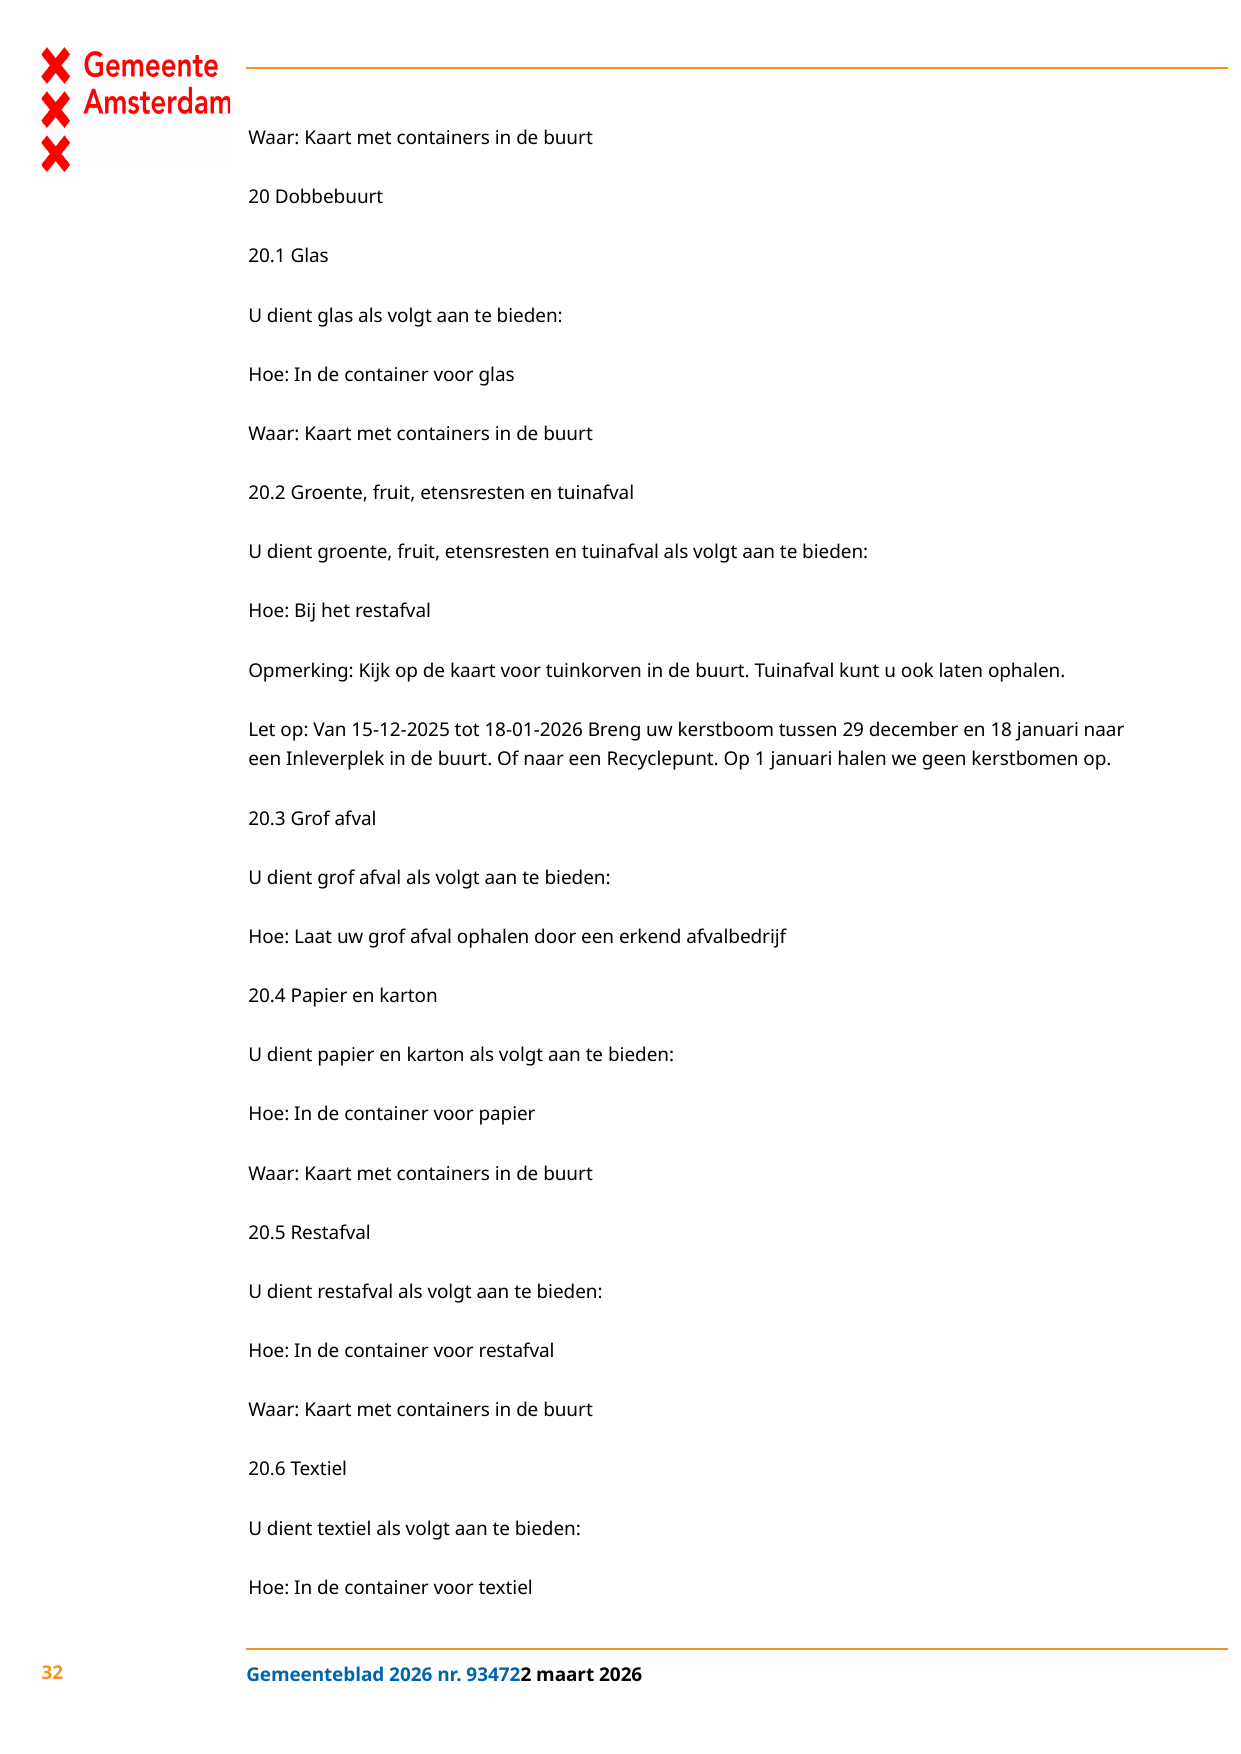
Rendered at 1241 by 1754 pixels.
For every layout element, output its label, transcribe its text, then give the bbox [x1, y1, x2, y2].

picture [41, 47, 231, 172]
text 20.6 Textiel [248, 1456, 1152, 1481]
text U dient glas als volgt aan te bieden: [248, 302, 1152, 328]
text U dient papier en karton als volgt aan te bieden: [248, 1041, 1152, 1067]
text 20.5 Restafval [248, 1219, 1152, 1245]
text Waar: Kaart met containers in de buurt [248, 1396, 1152, 1422]
text Hoe: Laat uw grof afval ophalen door een erkend afvalbedrijf [248, 923, 1152, 949]
text Hoe: In de container voor glas [248, 361, 1152, 387]
text Waar: Kaart met containers in de buurt [248, 420, 1152, 446]
text U dient grof afval als volgt aan te bieden: [248, 864, 1152, 890]
text Waar: Kaart met containers in de buurt [248, 1160, 1152, 1186]
text Hoe: Bij het restafval [248, 598, 1152, 623]
text Let op: Van 15-12-2025 tot 18-01-2026 Breng uw kerstboom tussen 29 december en 18 januari naar een Inleverplek in de buurt. Of naar een Recyclepunt. Op 1 januari halen we geen kerstbomen op. [248, 716, 1152, 771]
text 20.3 Grof afval [248, 805, 1152, 831]
text 20.2 Groente, fruit, etensresten en tuinafval [248, 479, 1152, 505]
text 20 Dobbebuurt [248, 183, 1152, 209]
text U dient groente, fruit, etensresten en tuinafval als volgt aan te bieden: [248, 538, 1152, 564]
text 20.1 Glas [248, 243, 1152, 268]
text Hoe: In de container voor papier [248, 1101, 1152, 1126]
text U dient restafval als volgt aan te bieden: [248, 1278, 1152, 1304]
text U dient textiel als volgt aan te bieden: [248, 1515, 1152, 1541]
text 20.4 Papier en karton [248, 982, 1152, 1008]
text Opmerking: Kijk op de kaart voor tuinkorven in de buurt. Tuinafval kunt u ook laten ophalen. [248, 657, 1152, 683]
text Hoe: In de container voor textiel [248, 1574, 1152, 1600]
text Waar: Kaart met containers in de buurt [248, 124, 1152, 150]
text Hoe: In de container voor restafval [248, 1337, 1152, 1363]
